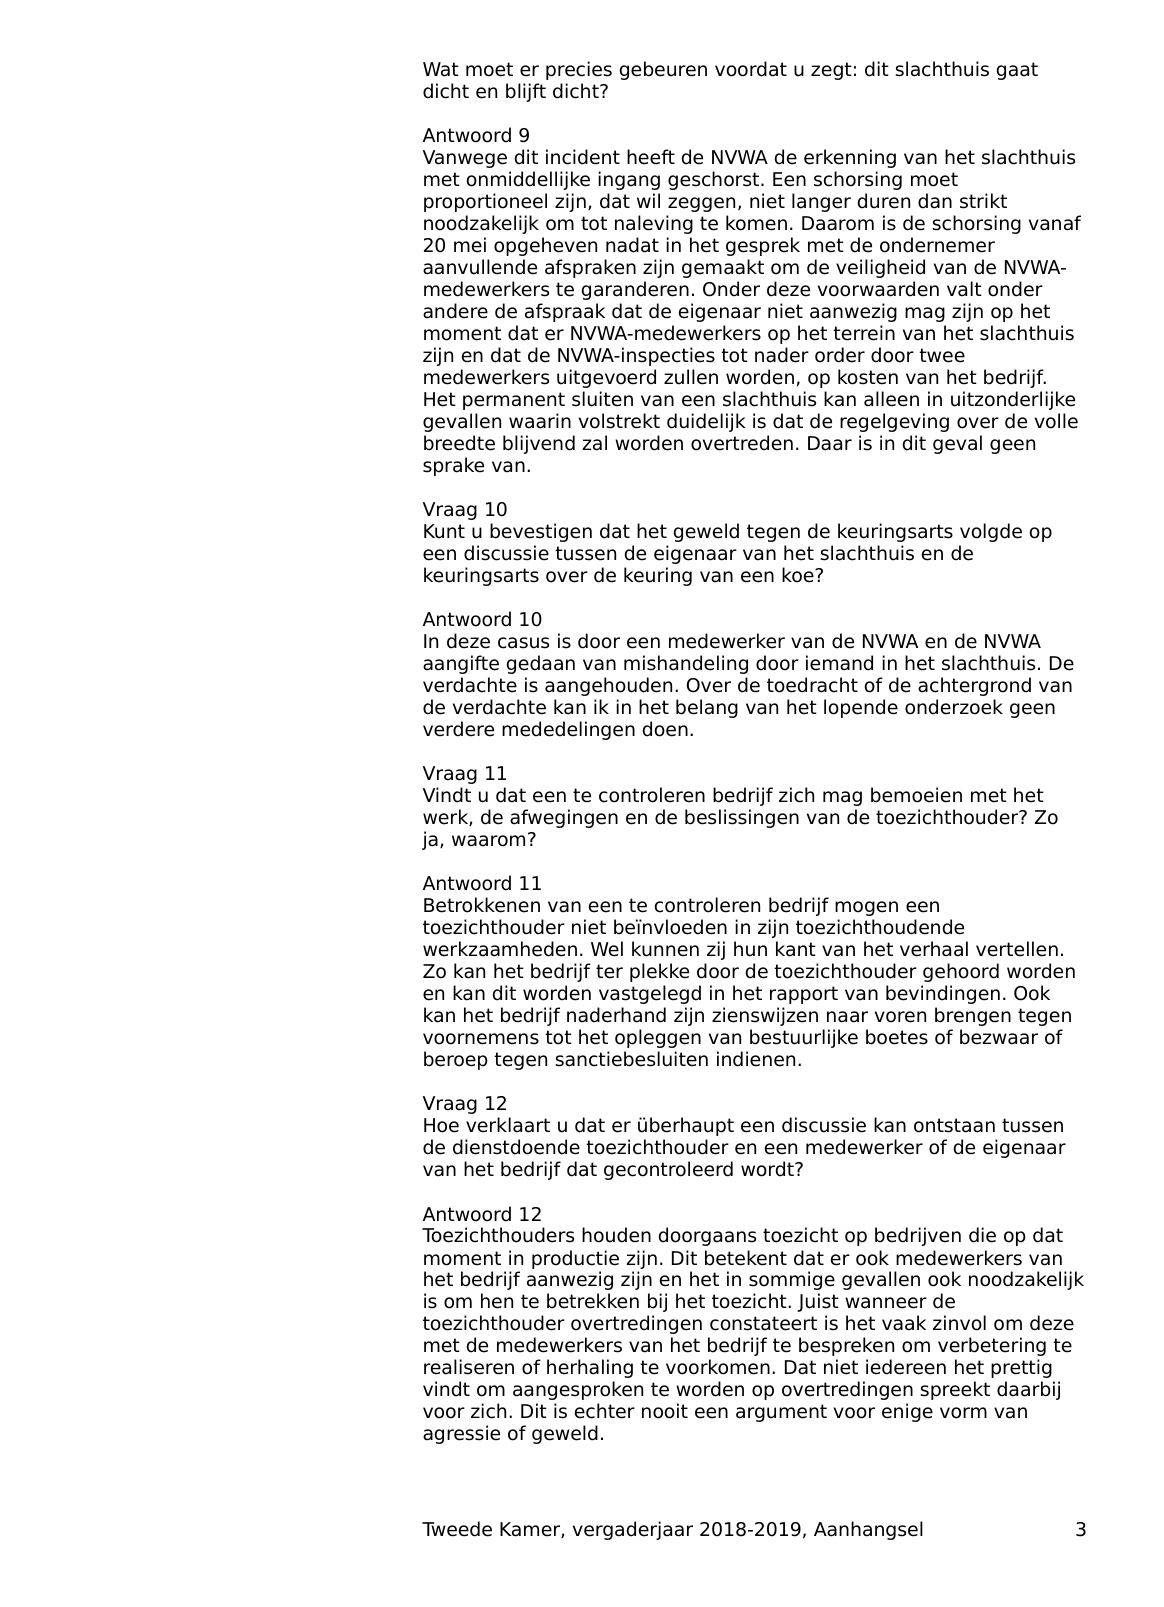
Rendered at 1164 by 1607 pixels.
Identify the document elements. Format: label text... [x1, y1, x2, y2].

text Antwoord 12 [422, 1203, 1087, 1225]
text Wat moet er precies gebeuren voordat u zegt: dit slachthuis gaat dicht en blijft dicht? [422, 59, 1087, 103]
text Betrokkenen van een te controleren bedrijf mogen een toezichthouder niet beïnvloeden in zijn toezichthoudende werkzaamheden. Wel kunnen zij hun kant van het verhaal vertellen. Zo kan het bedrijf ter plekke door de toezichthouder gehoord worden en kan dit worden vastgelegd in het rapport van bevindingen. Ook kan het bedrijf naderhand zijn zienswijzen naar voren brengen tegen voornemens tot het opleggen van bestuurlijke boetes of bezwaar of beroep tegen sanctiebesluiten indienen. [422, 895, 1087, 1071]
text Vraag 11 [422, 763, 1087, 785]
text Toezichthouders houden doorgaans toezicht op bedrijven die op dat moment in productie zijn. Dit betekent dat er ook medewerkers van het bedrijf aanwezig zijn en het in sommige gevallen ook noodzakelijk is om hen te betrekken bij het toezicht. Juist wanneer de toezichthouder overtredingen constateert is het vaak zinvol om deze met de medewerkers van het bedrijf te bespreken om verbetering te realiseren of herhaling te voorkomen. Dat niet iedereen het prettig vindt om aangesproken te worden op overtredingen spreekt daarbij voor zich. Dit is echter nooit een argument voor enige vorm van agressie of geweld. [422, 1225, 1087, 1445]
text Kunt u bevestigen dat het geweld tegen de keuringsarts volgde op een discussie tussen de eigenaar van het slachthuis en de keuringsarts over de keuring van een koe? [422, 521, 1087, 587]
text Antwoord 11 [422, 873, 1087, 895]
text Antwoord 9 [422, 125, 1087, 147]
text Vanwege dit incident heeft de NVWA de erkenning van het slachthuis met onmiddellijke ingang geschorst. Een schorsing moet proportioneel zijn, dat wil zeggen, niet langer duren dan strikt noodzakelijk om tot naleving te komen. Daarom is de schorsing vanaf 20 mei opgeheven nadat in het gesprek met de ondernemer aanvullende afspraken zijn gemaakt om de veiligheid van de NVWA-medewerkers te garanderen. Onder deze voorwaarden valt onder andere de afspraak dat de eigenaar niet aanwezig mag zijn op het moment dat er NVWA-medewerkers op het terrein van het slachthuis zijn en dat de NVWA-inspecties tot nader order door twee medewerkers uitgevoerd zullen worden, op kosten van het bedrijf. Het permanent sluiten van een slachthuis kan alleen in uitzonderlijke gevallen waarin volstrekt duidelijk is dat de regelgeving over de volle breedte blijvend zal worden overtreden. Daar is in dit geval geen sprake van. [422, 147, 1087, 477]
text In deze casus is door een medewerker van de NVWA en de NVWA aangifte gedaan van mishandeling door iemand in het slachthuis. De verdachte is aangehouden. Over de toedracht of de achtergrond van de verdachte kan ik in het belang van het lopende onderzoek geen verdere mededelingen doen. [422, 631, 1087, 741]
text Vraag 12 [422, 1093, 1087, 1115]
text Hoe verklaart u dat er überhaupt een discussie kan ontstaan tussen de dienstdoende toezichthouder en een medewerker of de eigenaar van het bedrijf dat gecontroleerd wordt? [422, 1115, 1087, 1181]
text Vindt u dat een te controleren bedrijf zich mag bemoeien met het werk, de afwegingen en de beslissingen van de toezichthouder? Zo ja, waarom? [422, 785, 1087, 851]
text Antwoord 10 [422, 609, 1087, 631]
text Vraag 10 [422, 499, 1087, 521]
